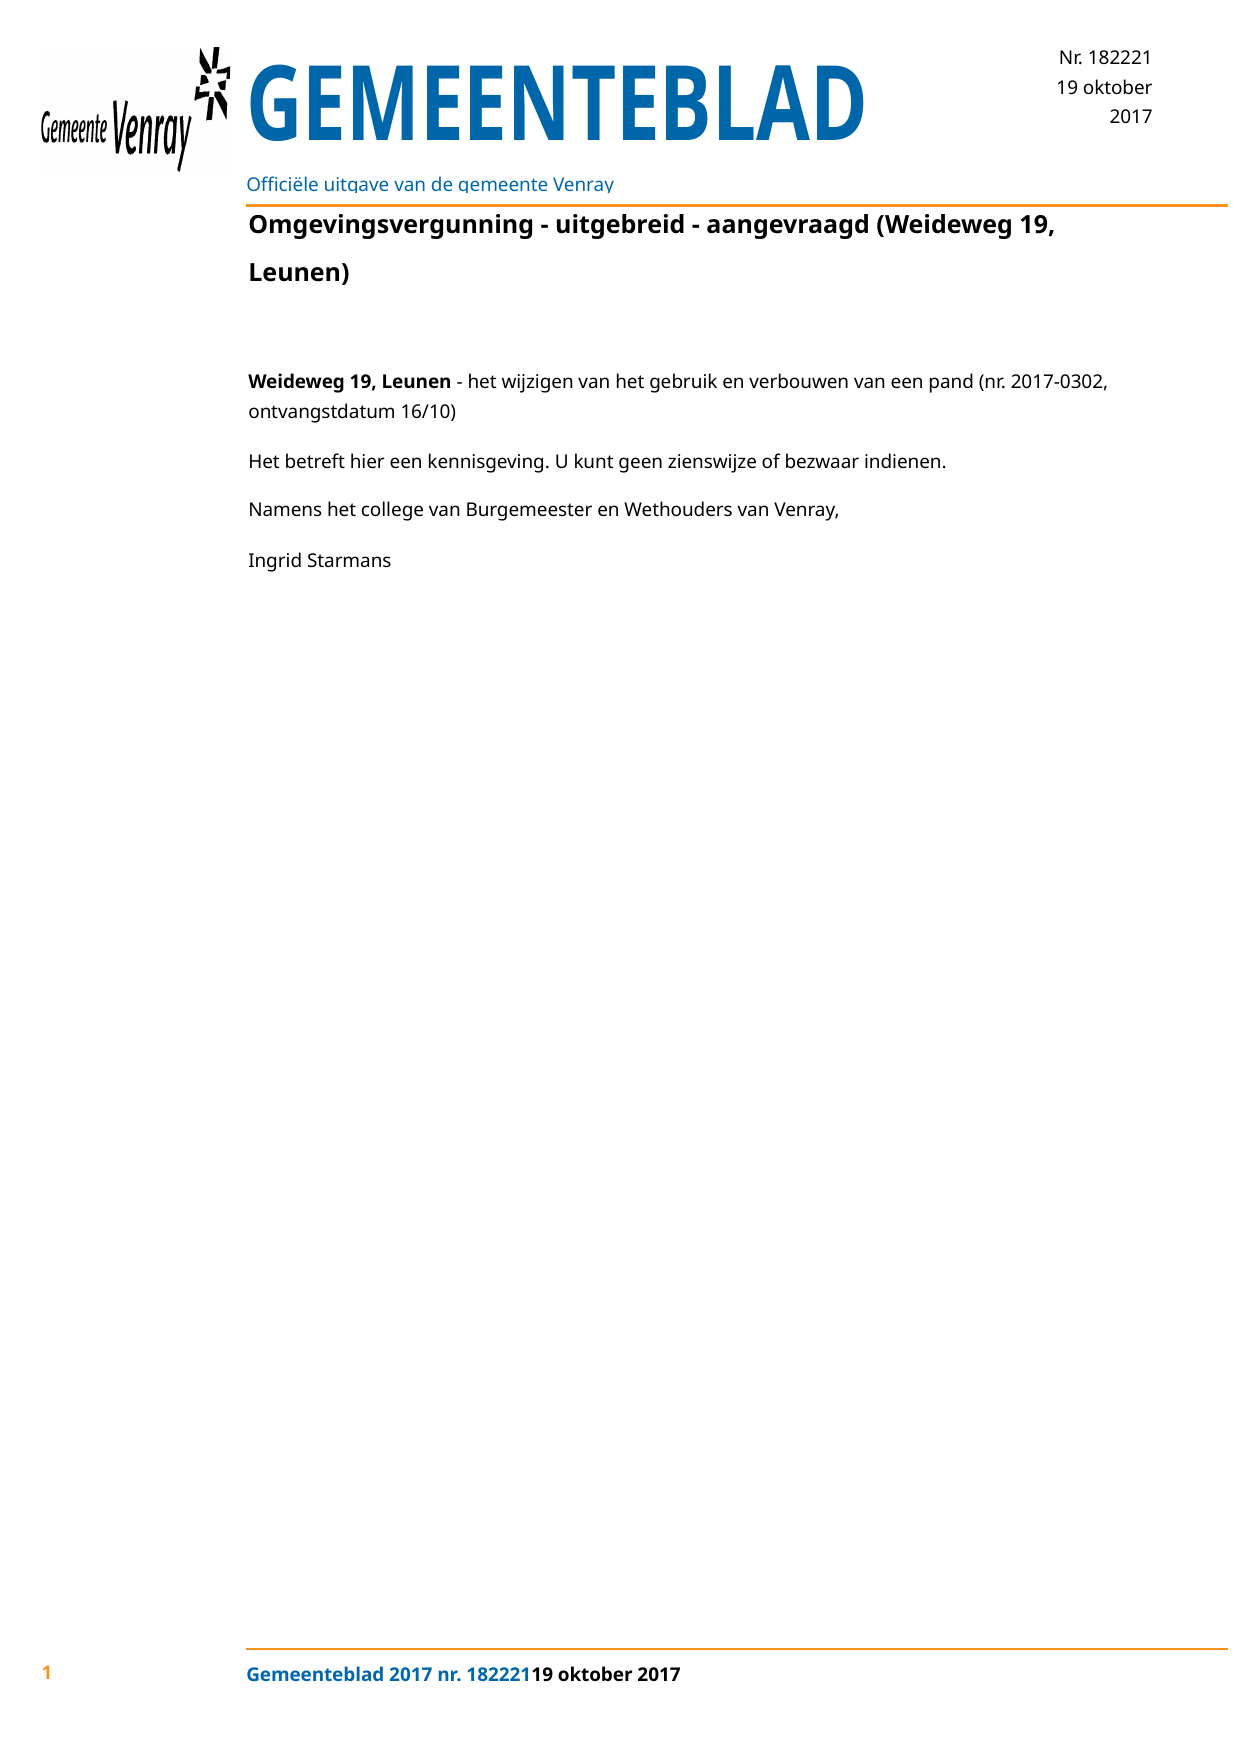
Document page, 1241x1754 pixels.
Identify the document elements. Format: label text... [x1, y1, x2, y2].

text Het betreft hier een kennisgeving. U kunt geen zienswijze of bezwaar indienen. [248, 448, 1152, 474]
text Weideweg 19, Leunen - het wijzigen van het gebruik en verbouwen van een pand (nr. 2017-0302, ontvangstdatum 16/10) [248, 368, 1152, 424]
text Ingrid Starmans [248, 548, 1152, 573]
picture [41, 47, 231, 172]
text Omgevingsvergunning - uitgebreid - aangevraagd (Weideweg 19, Leunen) [248, 207, 1152, 288]
text Namens het college van Burgemeester en Wethouders van Venray, [248, 496, 1152, 522]
